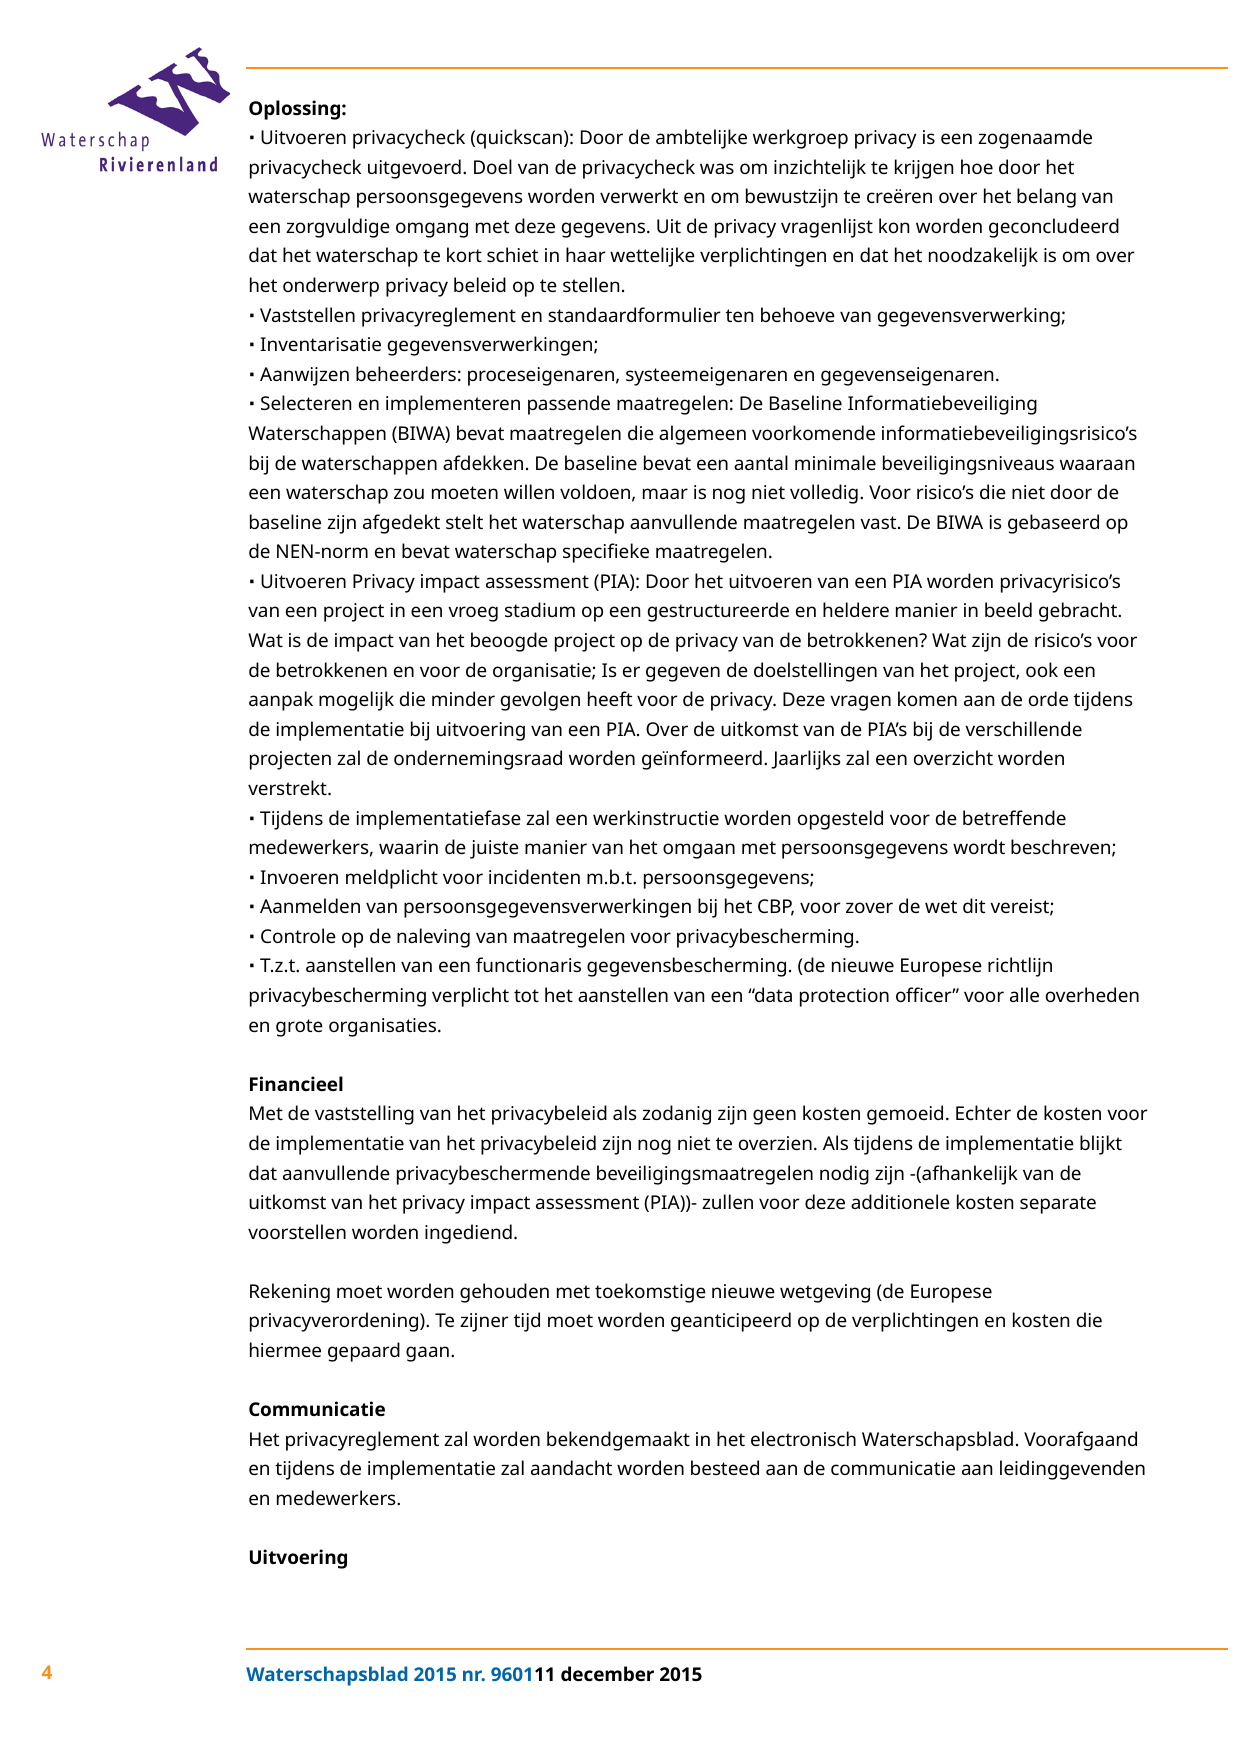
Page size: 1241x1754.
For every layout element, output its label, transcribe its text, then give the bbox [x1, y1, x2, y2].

text Oplossing: [248, 95, 1152, 121]
text ∙­ Aanwijzen beheerders: proceseigenaren, systeemeigenaren en gegevenseigenaren. [248, 361, 1152, 387]
text ∙­ Vaststellen privacyreglement en standaardformulier ten behoeve van gegevensverwerking; [248, 302, 1152, 328]
text ∙­ Aanmelden van persoonsgegevensverwerkingen bij het CBP, voor zover de wet dit vereist; [248, 893, 1152, 919]
text Het privacyreglement zal worden bekendgemaakt in het electronisch Waterschapsblad. Voorafgaand en tijdens de implementatie zal aandacht worden besteed aan de communicatie aan leidinggevenden en medewerkers. [248, 1426, 1152, 1511]
text Uitvoering [248, 1544, 1152, 1570]
text ∙­ T.z.t. aanstellen van een functionaris gegevensbescherming. (de nieuwe Europese richtlijn privacybescherming verplicht tot het aanstellen van een “data protection officer” voor alle overheden en grote organisaties. [248, 953, 1152, 1038]
picture [41, 47, 231, 172]
text ∙ Uitvoeren privacycheck (quickscan): Door de ambtelijke werkgroep privacy is een zogenaamde privacycheck uitgevoerd. Doel van de privacycheck was om inzichtelijk te krijgen hoe door het waterschap persoonsgegevens worden verwerkt en om bewustzijn te creëren over het belang van een zorgvuldige omgang met deze gegevens. Uit de privacy vragenlijst kon worden geconcludeerd dat het waterschap te kort schiet in haar wettelijke verplichtingen en dat het noodzakelijk is om over het onderwerp privacy beleid op te stellen. [248, 124, 1152, 298]
text Rekening moet worden gehouden met toekomstige nieuwe wetgeving (de Europese privacyverordening). Te zijner tijd moet worden geanticipeerd op de verplichtingen en kosten die hiermee gepaard gaan. [248, 1278, 1152, 1363]
text ∙­ Invoeren meldplicht voor incidenten m.b.t. persoonsgegevens; [248, 864, 1152, 890]
text Financieel [248, 1071, 1152, 1097]
text Communicatie [248, 1396, 1152, 1422]
text ∙­ Tijdens de implementatiefase zal een werkinstructie worden opgesteld voor de betreffende medewerkers, waarin de juiste manier van het omgaan met persoonsgegevens wordt beschreven; [248, 805, 1152, 860]
text Met de vaststelling van het privacybeleid als zodanig zijn geen kosten gemoeid. Echter de kosten voor de implementatie van het privacybeleid zijn nog niet te overzien. Als tijdens de implementatie blijkt dat aanvullende privacybeschermende beveiligingsmaatregelen nodig zijn -(afhankelijk van de uitkomst van het privacy impact assessment (PIA))- zullen voor deze additionele kosten separate voorstellen worden ingediend. [248, 1101, 1152, 1245]
text ∙­ Selecteren en implementeren passende maatregelen: De Baseline Informatiebeveiliging Waterschappen (BIWA) bevat maatregelen die algemeen voorkomende informatiebeveiligingsrisico’s bij de waterschappen afdekken. De baseline bevat een aantal minimale beveiligingsniveaus waaraan een waterschap zou moeten willen voldoen, maar is nog niet volledig. Voor risico’s die niet door de baseline zijn afgedekt stelt het waterschap aanvullende maatregelen vast. De BIWA is gebaseerd op de NEN-norm en bevat waterschap specifieke maatregelen. [248, 391, 1152, 564]
text ∙­ Inventarisatie gegevensverwerkingen; [248, 331, 1152, 357]
text ∙­ Uitvoeren Privacy impact assessment (PIA): Door het uitvoeren van een PIA worden privacyrisico’s van een project in een vroeg stadium op een gestructureerde en heldere manier in beeld gebracht. Wat is de impact van het beoogde project op de privacy van de betrokkenen? Wat zijn de risico’s voor de betrokkenen en voor de organisatie; Is er gegeven de doelstellingen van het project, ook een aanpak mogelijk die minder gevolgen heeft voor de privacy. Deze vragen komen aan de orde tijdens de implementatie bij uitvoering van een PIA. Over de uitkomst van de PIA’s bij de verschillende projecten zal de ondernemingsraad worden geïnformeerd. Jaarlijks zal een overzicht worden verstrekt. [248, 568, 1152, 801]
text ∙­ Controle op de naleving van maatregelen voor privacybescherming. [248, 923, 1152, 949]
